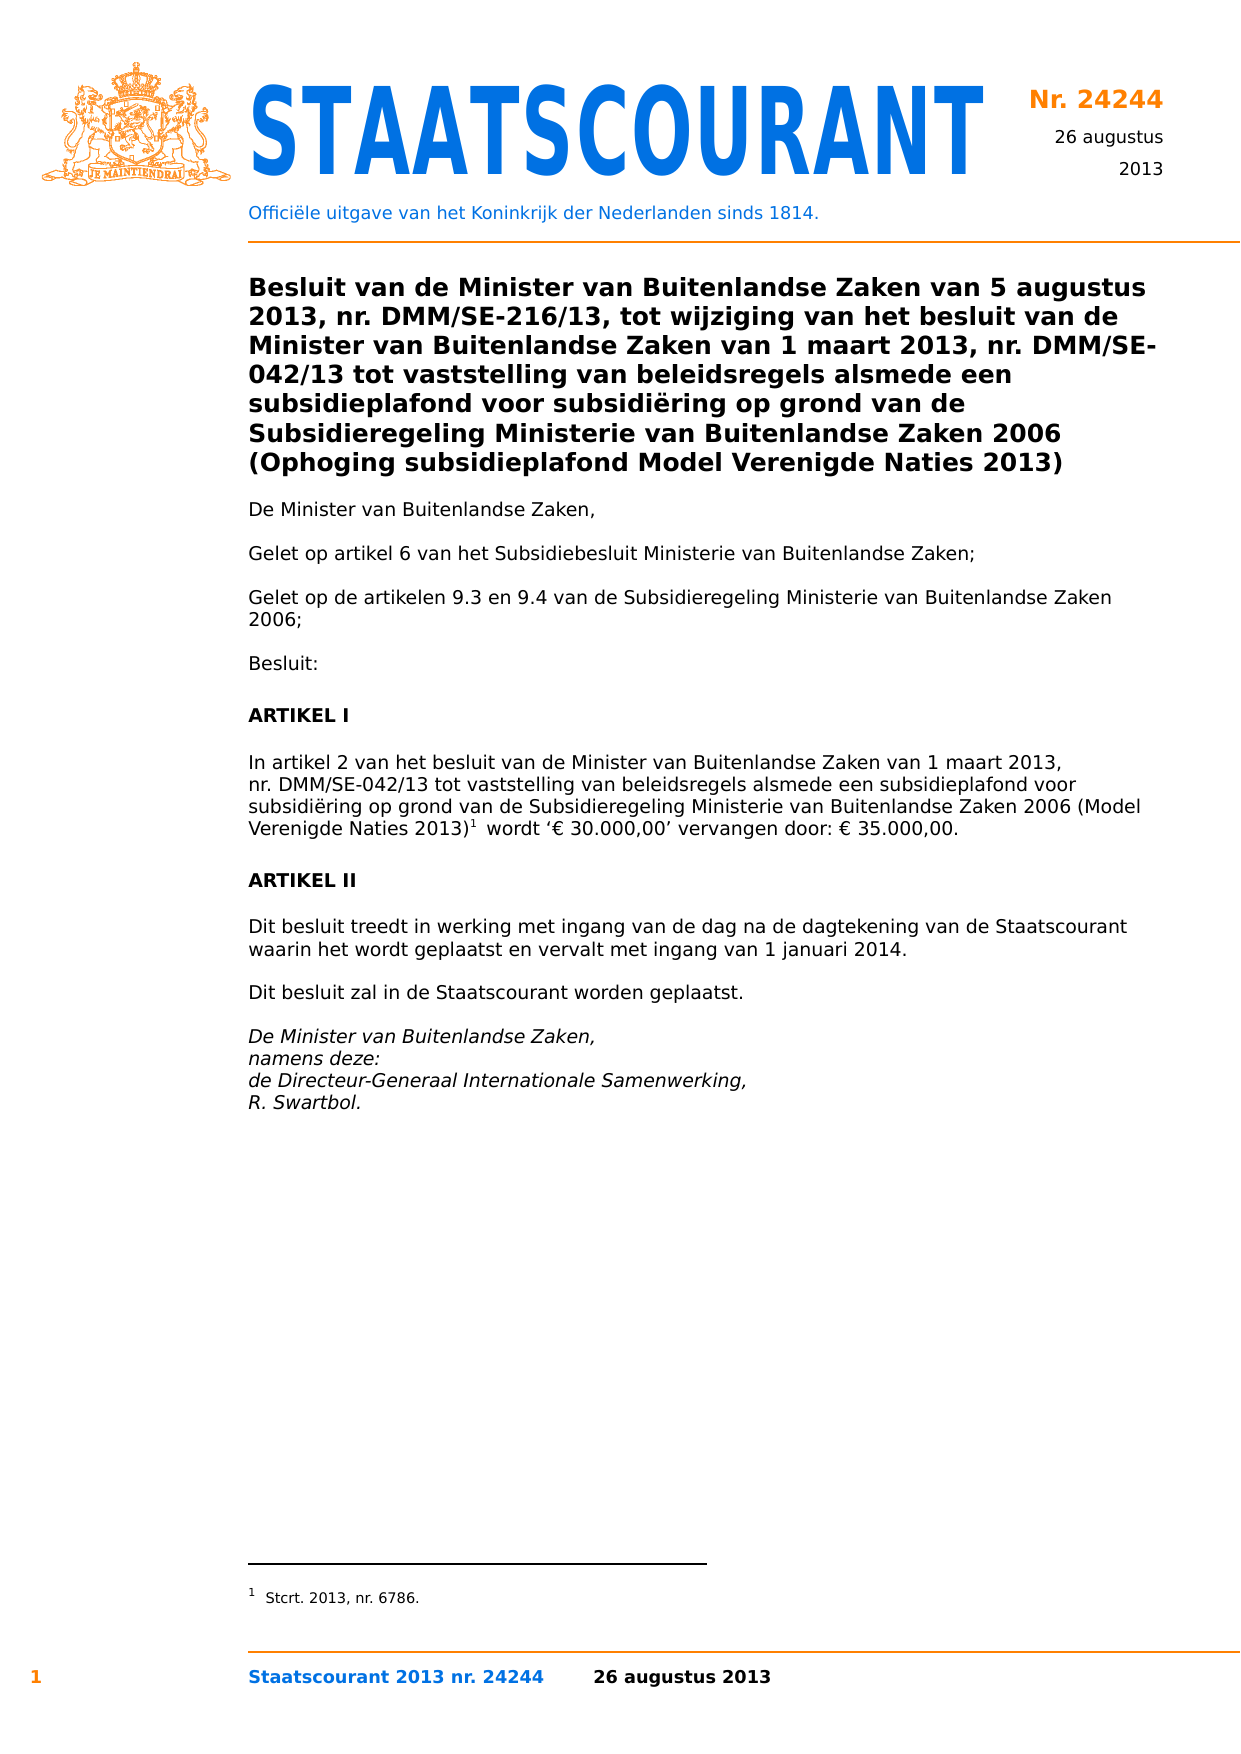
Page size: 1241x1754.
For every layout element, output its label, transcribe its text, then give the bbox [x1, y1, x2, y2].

table_cell 2013 [998, 153, 1240, 203]
text Stcrt. 2013, nr. 6786. [248, 1586, 1163, 1608]
table_header Nr. 24244 [998, 62, 1240, 121]
text Gelet op artikel 6 van het Subsidiebesluit Ministerie van Buitenlandse Zaken; [248, 543, 1163, 565]
text Gelet op de artikelen 9.3 en 9.4 van de Subsidieregeling Ministerie van Buitenlandse Zaken 2006; [248, 587, 1163, 631]
text Dit besluit zal in de Staatscourant worden geplaatst. [248, 982, 1163, 1004]
picture [41, 62, 231, 186]
subtitle ARTIKEL II [248, 869, 1163, 891]
text In artikel 2 van het besluit van de Minister van Buitenlandse Zaken van 1 maart 2013, nr. DMM/SE-042/13 tot vaststelling van beleidsregels alsmede een subsidieplafond voor subsidiëring op grond van de Subsidieregeling Ministerie van Buitenlandse Zaken 2006 (Model Verenigde Naties 2013) wordt ‘€ 30.000,00’ vervangen door: € 35.000,00. [248, 752, 1163, 839]
subtitle ARTIKEL I [248, 704, 1163, 727]
table_cell Officiële uitgave van het Koninkrijk der Nederlanden sinds 1814. [248, 203, 1240, 241]
text De Minister van Buitenlandse Zaken, namens deze: de Directeur-Generaal Internationale Samenwerking, R. Swartbol. [248, 1026, 1163, 1114]
table_header STAATSCOURANT [248, 62, 998, 203]
text De Minister van Buitenlandse Zaken, [248, 499, 1163, 521]
text Dit besluit treedt in werking met ingang van de dag na de dagtekening van de Staatscourant waarin het wordt geplaatst en vervalt met ingang van 1 januari 2014. [248, 916, 1163, 960]
table_cell 26 augustus [998, 121, 1240, 153]
table_header [25, 62, 248, 241]
subtitle Besluit van de Minister van Buitenlandse Zaken van 5 augustus 2013, nr. DMM/SE-216/13, tot wijziging van het besluit van de Minister van Buitenlandse Zaken van 1 maart 2013, nr. DMM/SE-042/13 tot vaststelling van beleidsregels alsmede een subsidieplafond voor subsidiëring op grond van de Subsidieregeling Ministerie van Buitenlandse Zaken 2006 (Ophoging subsidieplafond Model Verenigde Naties 2013) [248, 273, 1163, 477]
text Besluit: [248, 653, 1163, 674]
